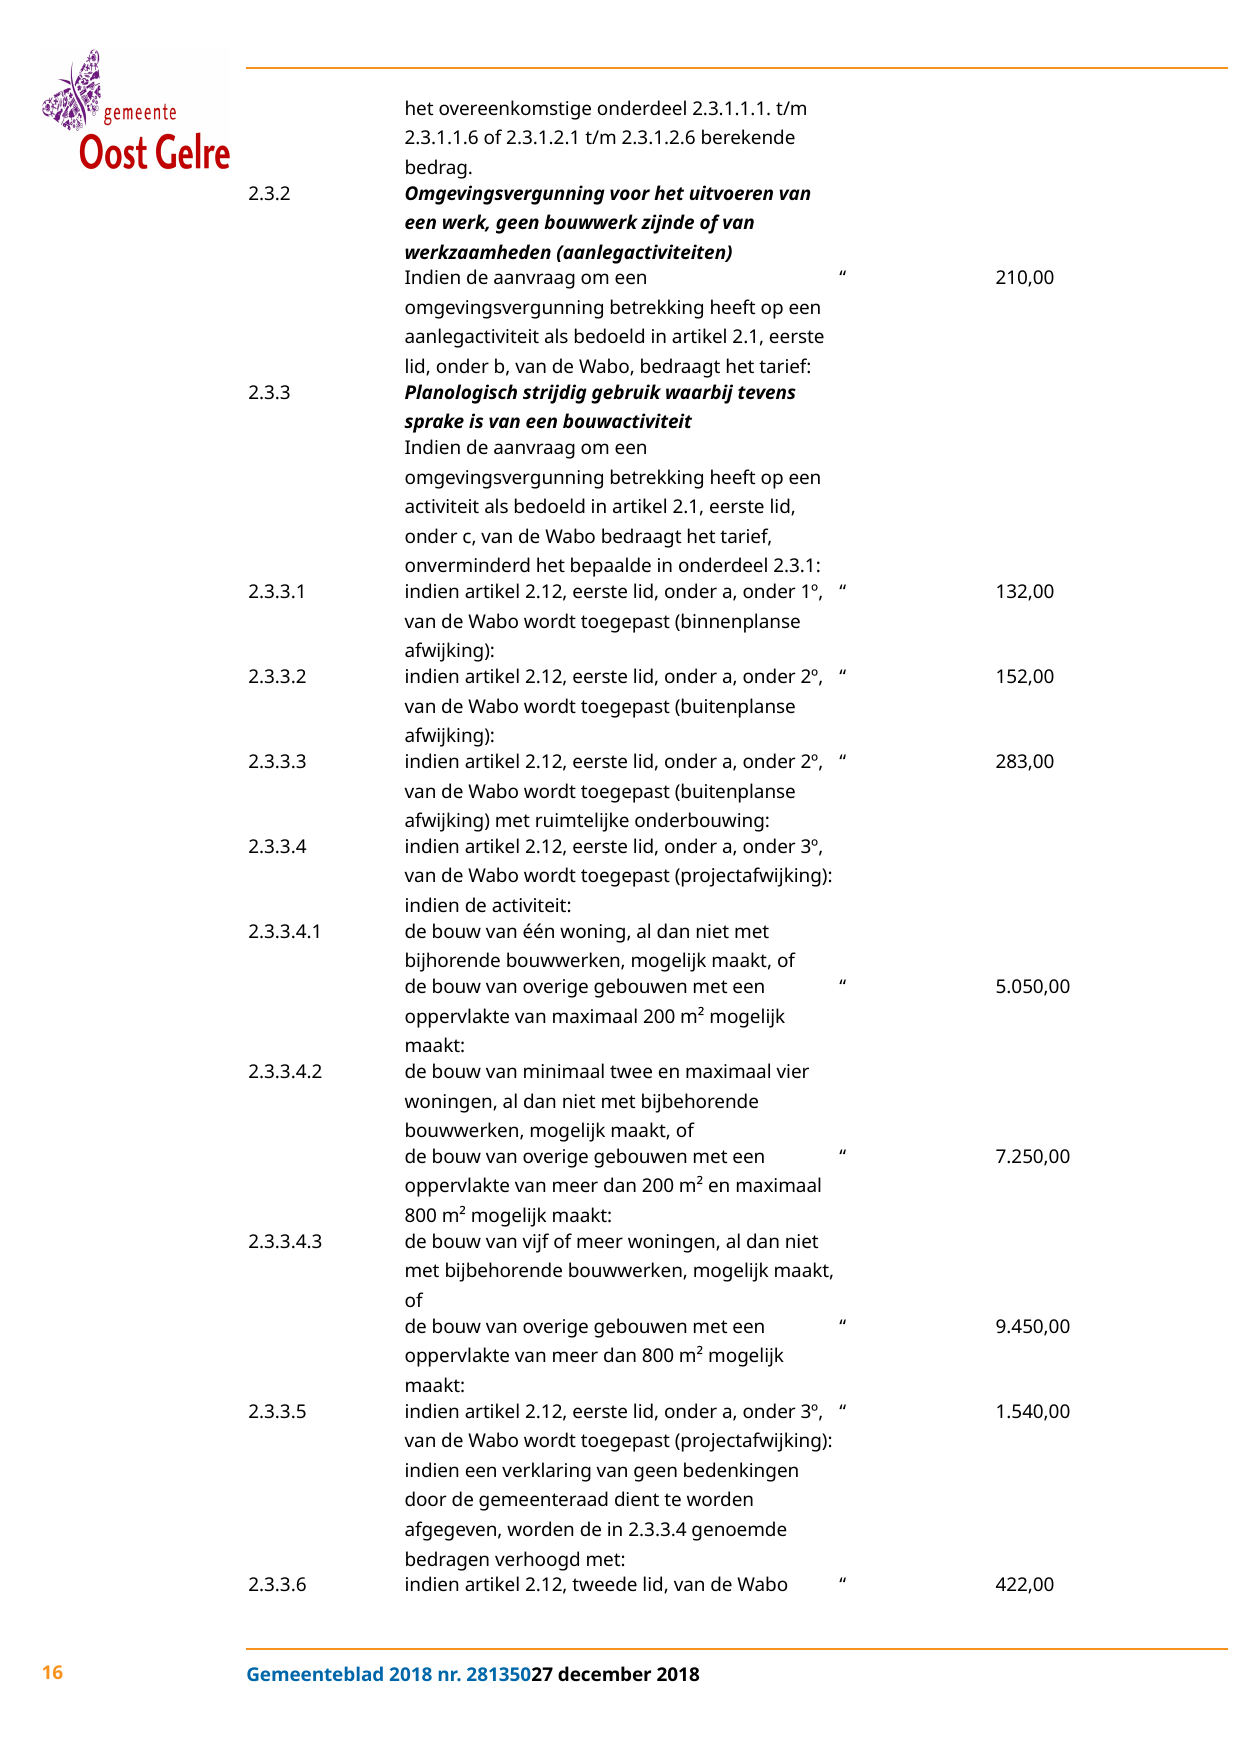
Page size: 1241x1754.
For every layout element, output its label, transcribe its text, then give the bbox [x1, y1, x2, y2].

table_cell Indien de aanvraag om een omgevingsvergunning betrekking heeft op een activiteit als bedoeld in artikel 2.1, eerste lid, onder c, van de Wabo bedraagt het tarief, onverminderd het bepaalde in onderdeel 2.3.1: [404, 434, 839, 578]
table_cell 2.3.3.1 [248, 579, 404, 663]
table_cell “ [839, 1398, 995, 1571]
table_cell [248, 434, 404, 578]
table_cell [995, 1228, 1152, 1313]
table_cell “ [839, 265, 995, 379]
table_cell 7.250,00 [995, 1143, 1152, 1228]
table_cell [995, 833, 1152, 918]
picture [41, 47, 231, 172]
table_cell [839, 180, 995, 264]
table_cell 2.3.2 [248, 180, 404, 264]
table_cell [839, 918, 995, 973]
table_cell [839, 1228, 995, 1313]
table_cell “ [839, 579, 995, 663]
table_cell [839, 1058, 995, 1143]
table_cell Planologisch strijdig gebruik waarbij tevens sprake is van een bouwactiviteit [404, 379, 839, 434]
table_cell [995, 1058, 1152, 1143]
table_cell indien artikel 2.12, eerste lid, onder a, onder 2º, van de Wabo wordt toegepast (buitenplanse afwijking): [404, 663, 839, 748]
table_cell de bouw van minimaal twee en maximaal vier woningen, al dan niet met bijbehorende bouwwerken, mogelijk maakt, of [404, 1058, 839, 1143]
table_cell [839, 434, 995, 578]
table_cell 152,00 [995, 663, 1152, 748]
table_cell [995, 180, 1152, 264]
table_cell 1.540,00 [995, 1398, 1152, 1571]
table_cell het overeenkomstige onderdeel 2.3.1.1.1. t/m 2.3.1.1.6 of 2.3.1.2.1 t/m 2.3.1.2.6 berekende bedrag. [404, 95, 839, 180]
table_cell 2.3.3.3 [248, 748, 404, 833]
table_cell de bouw van één woning, al dan niet met bijhorende bouwwerken, mogelijk maakt, of [404, 918, 839, 973]
table_cell de bouw van vijf of meer woningen, al dan niet met bijbehorende bouwwerken, mogelijk maakt, of [404, 1228, 839, 1313]
table_cell 2.3.3.6 [248, 1571, 404, 1597]
table_cell 2.3.3.4.3 [248, 1228, 404, 1313]
table_cell [995, 918, 1152, 973]
table_cell “ [839, 1313, 995, 1398]
table_cell 2.3.3.4 [248, 833, 404, 918]
table_cell 2.3.3.5 [248, 1398, 404, 1571]
table_cell [248, 1313, 404, 1398]
table_cell [995, 379, 1152, 434]
table_cell [995, 434, 1152, 578]
table_cell “ [839, 748, 995, 833]
table_cell de bouw van overige gebouwen met een oppervlakte van maximaal 200 m² mogelijk maakt: [404, 973, 839, 1058]
table_cell 2.3.3.4.1 [248, 918, 404, 973]
table_cell “ [839, 1143, 995, 1228]
table_cell 422,00 [995, 1571, 1152, 1597]
table_cell “ [839, 973, 995, 1058]
table_cell indien artikel 2.12, eerste lid, onder a, onder 3º, van de Wabo wordt toegepast (projectafwijking): indien de activiteit: [404, 833, 839, 918]
table_cell [248, 973, 404, 1058]
table_cell indien artikel 2.12, eerste lid, onder a, onder 1º, van de Wabo wordt toegepast (binnenplanse afwijking): [404, 579, 839, 663]
table_cell “ [839, 663, 995, 748]
table_cell Omgevingsvergunning voor het uitvoeren van een werk, geen bouwwerk zijnde of van werkzaamheden (aanlegactiviteiten) [404, 180, 839, 264]
table_cell 132,00 [995, 579, 1152, 663]
table_cell [248, 265, 404, 379]
table_cell de bouw van overige gebouwen met een oppervlakte van meer dan 200 m² en maximaal 800 m² mogelijk maakt: [404, 1143, 839, 1228]
table_cell 2.3.3 [248, 379, 404, 434]
table_cell [995, 95, 1152, 180]
table_cell Indien de aanvraag om een omgevingsvergunning betrekking heeft op een aanlegactiviteit als bedoeld in artikel 2.1, eerste lid, onder b, van de Wabo, bedraagt het tarief: [404, 265, 839, 379]
table_cell 5.050,00 [995, 973, 1152, 1058]
table_cell de bouw van overige gebouwen met een oppervlakte van meer dan 800 m² mogelijk maakt: [404, 1313, 839, 1398]
table_cell [839, 379, 995, 434]
table_cell [839, 95, 995, 180]
table_cell 2.3.3.2 [248, 663, 404, 748]
table_cell [839, 833, 995, 918]
table_cell 9.450,00 [995, 1313, 1152, 1398]
table_cell [248, 1143, 404, 1228]
table_cell 210,00 [995, 265, 1152, 379]
table_cell 2.3.3.4.2 [248, 1058, 404, 1143]
table_cell indien artikel 2.12, tweede lid, van de Wabo [404, 1571, 839, 1597]
table_cell indien artikel 2.12, eerste lid, onder a, onder 3º, van de Wabo wordt toegepast (projectafwijking): indien een verklaring van geen bedenkingen door de gemeenteraad dient te worden afgegeven, worden de in 2.3.3.4 genoemde bedragen verhoogd met: [404, 1398, 839, 1571]
table_cell “ [839, 1571, 995, 1597]
table_cell 283,00 [995, 748, 1152, 833]
table_cell [248, 95, 404, 180]
table_cell indien artikel 2.12, eerste lid, onder a, onder 2º, van de Wabo wordt toegepast (buitenplanse afwijking) met ruimtelijke onderbouwing: [404, 748, 839, 833]
